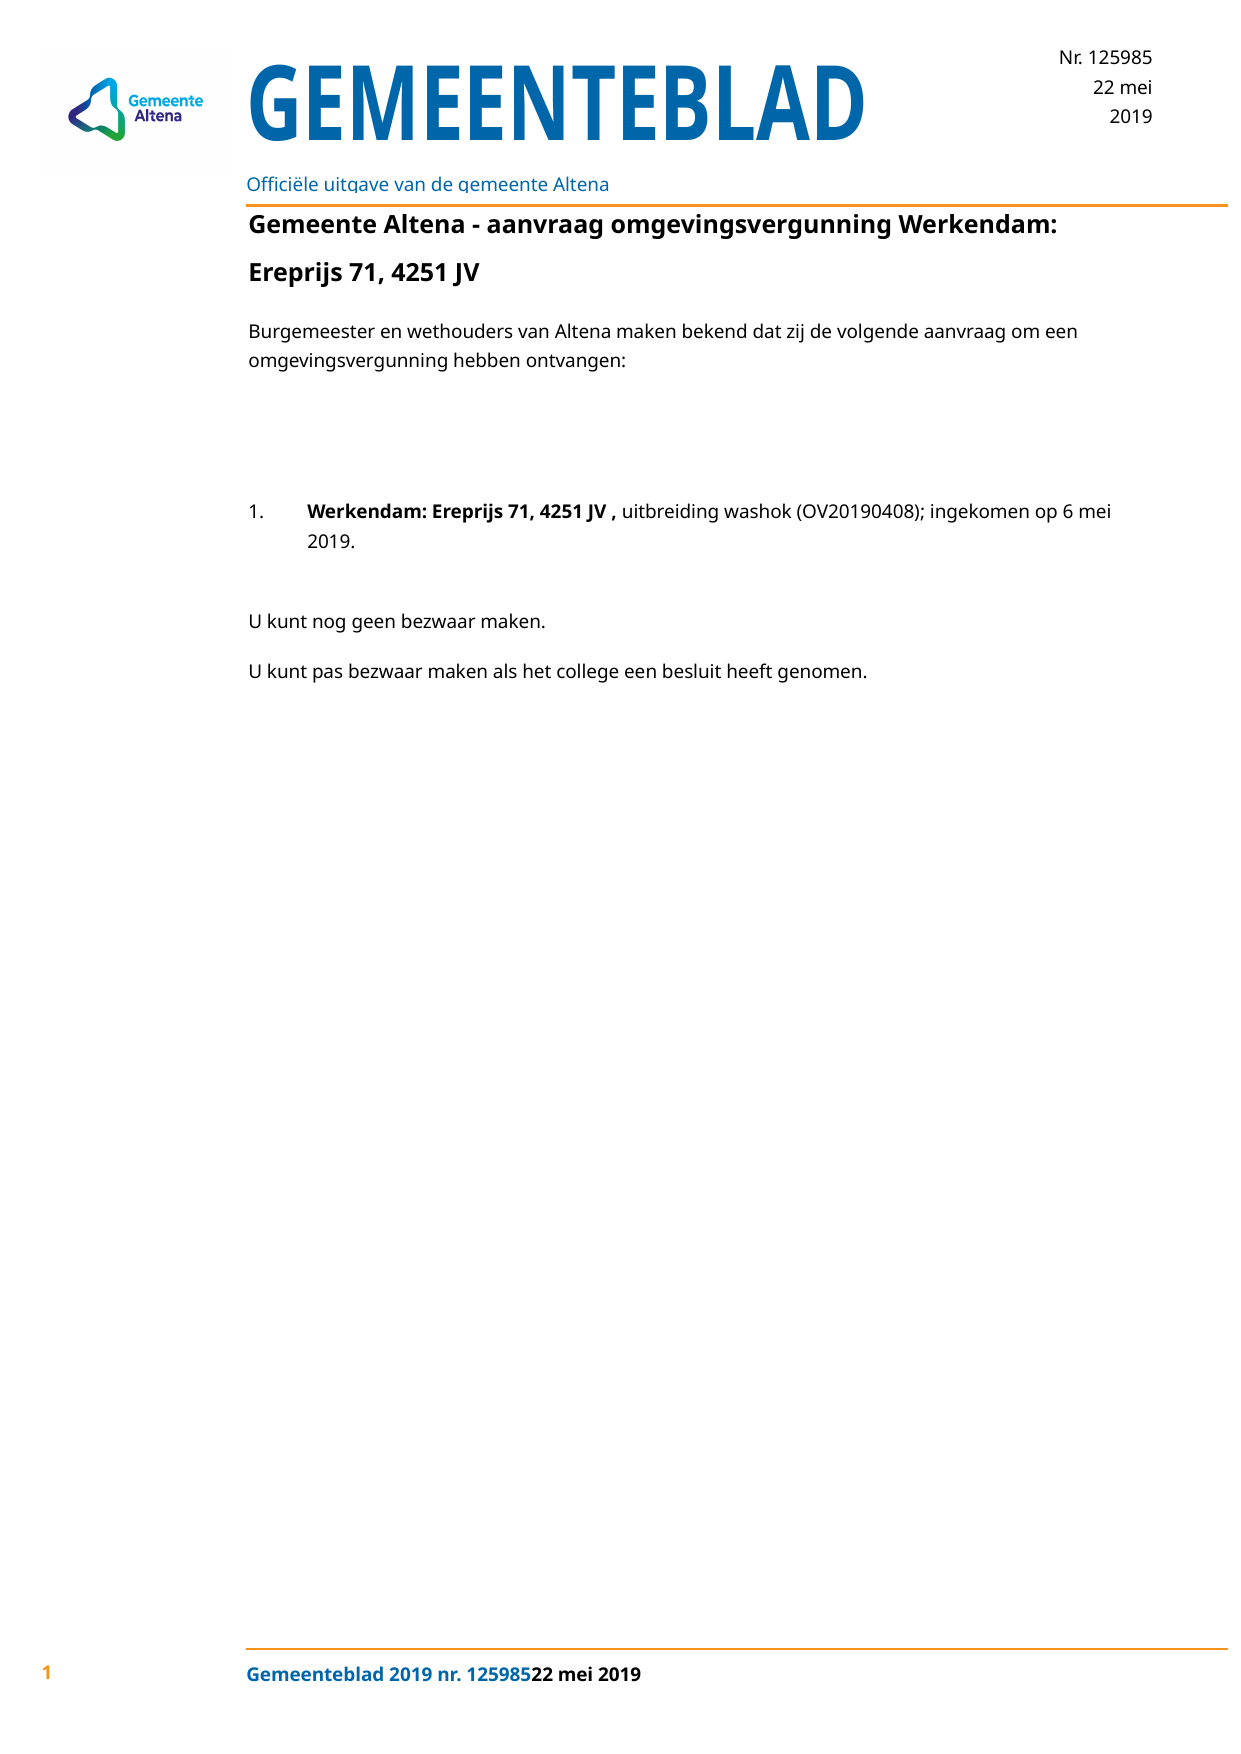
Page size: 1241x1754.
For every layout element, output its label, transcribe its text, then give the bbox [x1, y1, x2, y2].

text Burgemeester en wethouders van Altena maken bekend dat zij de volgende aanvraag om een omgevingsvergunning hebben ontvangen: [248, 318, 1152, 373]
text Gemeente Altena - aanvraag omgevingsvergunning Werkendam: Ereprijs 71, 4251 JV [248, 207, 1152, 288]
list Werkendam: Ereprijs 71, 4251 JV , uitbreiding washok (OV20190408); ingekomen op 6 mei 2019. [248, 499, 1152, 554]
picture [41, 47, 231, 172]
text U kunt nog geen bezwaar maken. [248, 608, 1152, 634]
text U kunt pas bezwaar maken als het college een besluit heeft genomen. [248, 659, 1152, 684]
